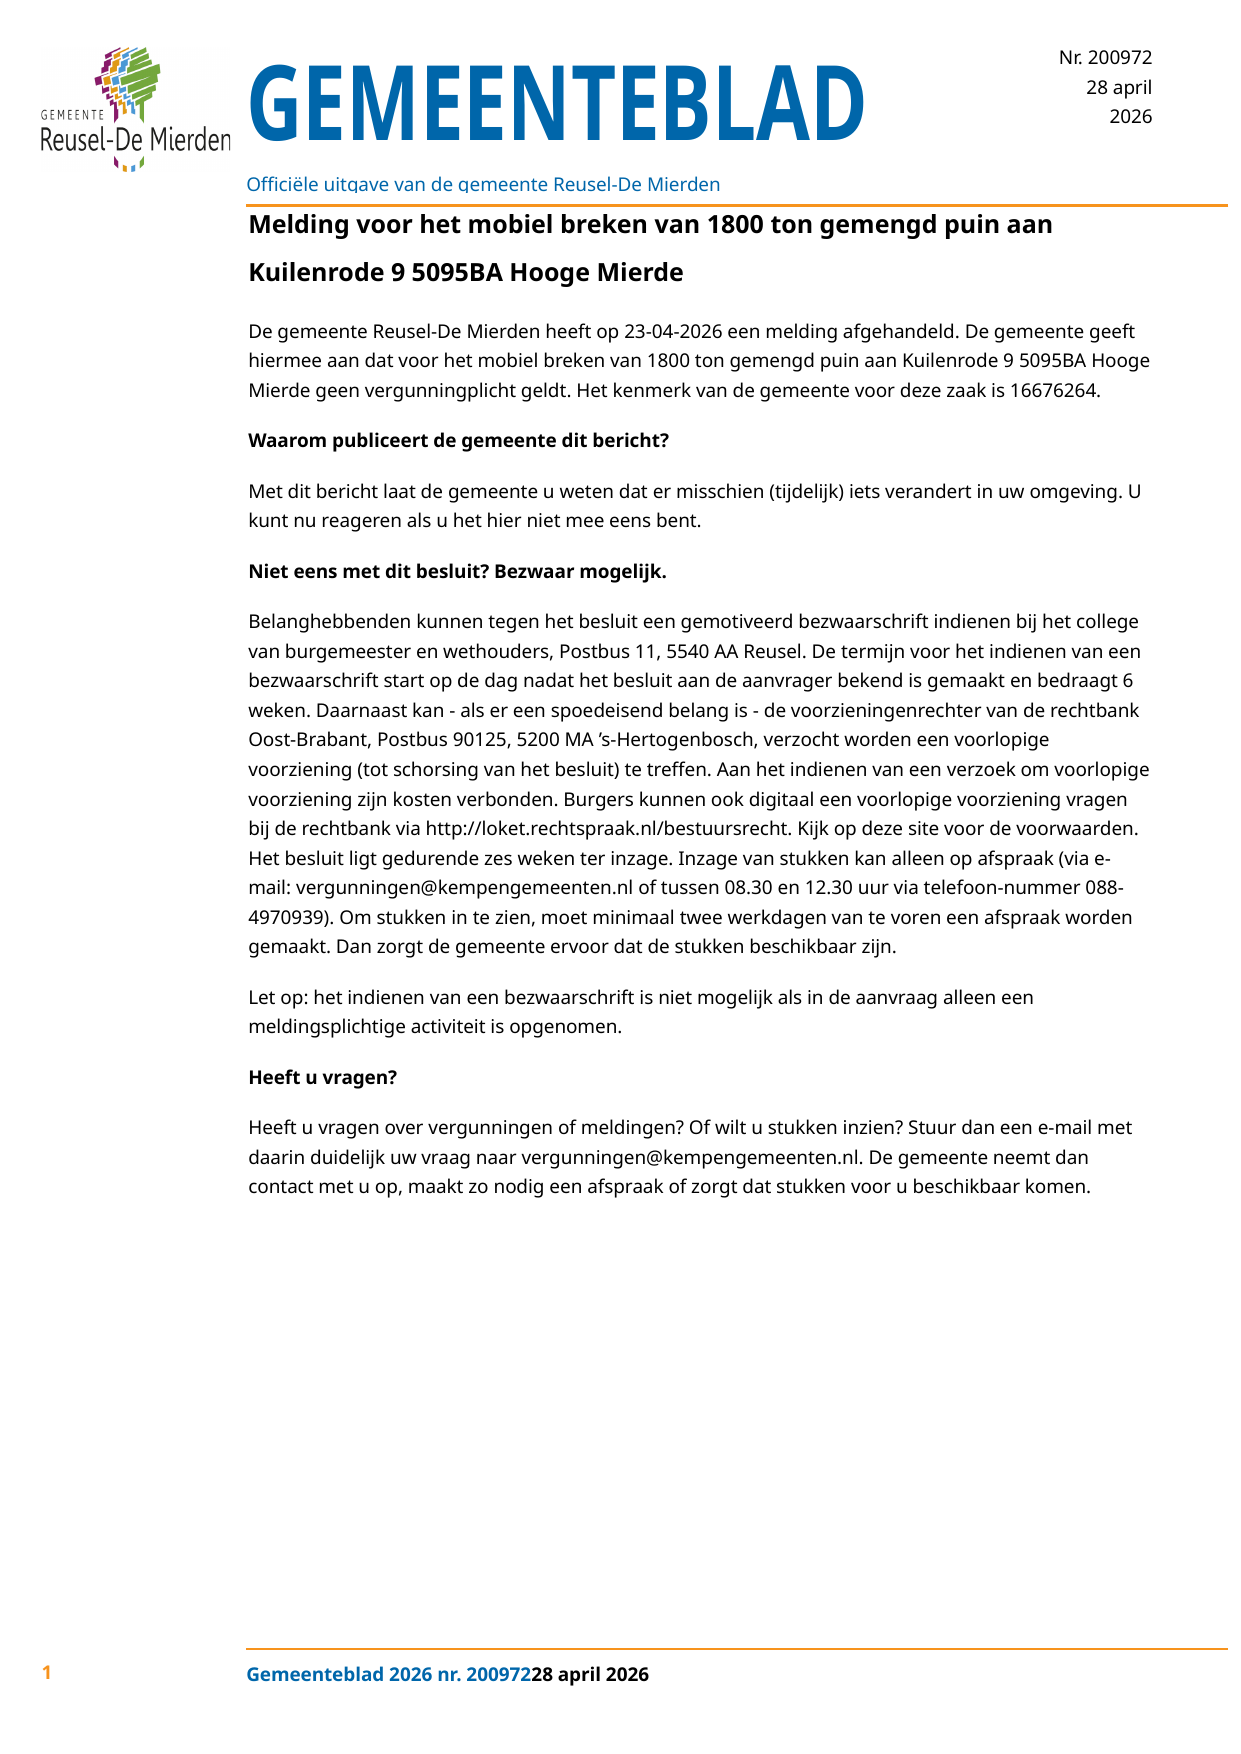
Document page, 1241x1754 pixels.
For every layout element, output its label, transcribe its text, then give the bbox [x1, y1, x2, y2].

text Melding voor het mobiel breken van 1800 ton gemengd puin aan Kuilenrode 9 5095BA Hooge Mierde [248, 207, 1152, 288]
text Belanghebbenden kunnen tegen het besluit een gemotiveerd bezwaarschrift indienen bij het college van burgemeester en wethouders, Postbus 11, 5540 AA Reusel. De termijn voor het indienen van een bezwaarschrift start op de dag nadat het besluit aan de aanvrager bekend is gemaakt en bedraagt 6 weken. Daarnaast kan - als er een spoedeisend belang is - de voorzieningenrechter van de rechtbank Oost-Brabant, Postbus 90125, 5200 MA ’s-Hertogenbosch, verzocht worden een voorlopige voorziening (tot schorsing van het besluit) te treffen. Aan het indienen van een verzoek om voorlopige voorziening zijn kosten verbonden. Burgers kunnen ook digitaal een voorlopige voorziening vragen bij de rechtbank via http://loket.rechtspraak.nl/bestuursrecht. Kijk op deze site voor de voorwaarden. Het besluit ligt gedurende zes weken ter inzage. Inzage van stukken kan alleen op afspraak (via e-mail: vergunningen@kempengemeenten.nl of tussen 08.30 en 12.30 uur via telefoon-nummer 088-4970939). Om stukken in te zien, moet minimaal twee werkdagen van te voren een afspraak worden gemaakt. Dan zorgt de gemeente ervoor dat de stukken beschikbaar zijn. [248, 608, 1152, 959]
text Waarom publiceert de gemeente dit bericht? [248, 427, 1152, 453]
text Niet eens met dit besluit? Bezwaar mogelijk. [248, 558, 1152, 584]
text Met dit bericht laat de gemeente u weten dat er misschien (tijdelijk) iets verandert in uw omgeving. U kunt nu reageren als u het hier niet mee eens bent. [248, 478, 1152, 533]
text Heeft u vragen? [248, 1064, 1152, 1090]
picture [41, 47, 231, 172]
text Heeft u vragen over vergunningen of meldingen? Of wilt u stukken inzien? Stuur dan een e-mail met daarin duidelijk uw vraag naar vergunningen@kempengemeenten.nl. De gemeente neemt dan contact met u op, maakt zo nodig een afspraak of zorgt dat stukken voor u beschikbaar komen. [248, 1114, 1152, 1199]
text Let op: het indienen van een bezwaarschrift is niet mogelijk als in de aanvraag alleen een meldingsplichtige activiteit is opgenomen. [248, 984, 1152, 1039]
text De gemeente Reusel-De Mierden heeft op 23-04-2026 een melding afgehandeld. De gemeente geeft hiermee aan dat voor het mobiel breken van 1800 ton gemengd puin aan Kuilenrode 9 5095BA Hooge Mierde geen vergunningplicht geldt. Het kenmerk van de gemeente voor deze zaak is 16676264. [248, 318, 1152, 403]
